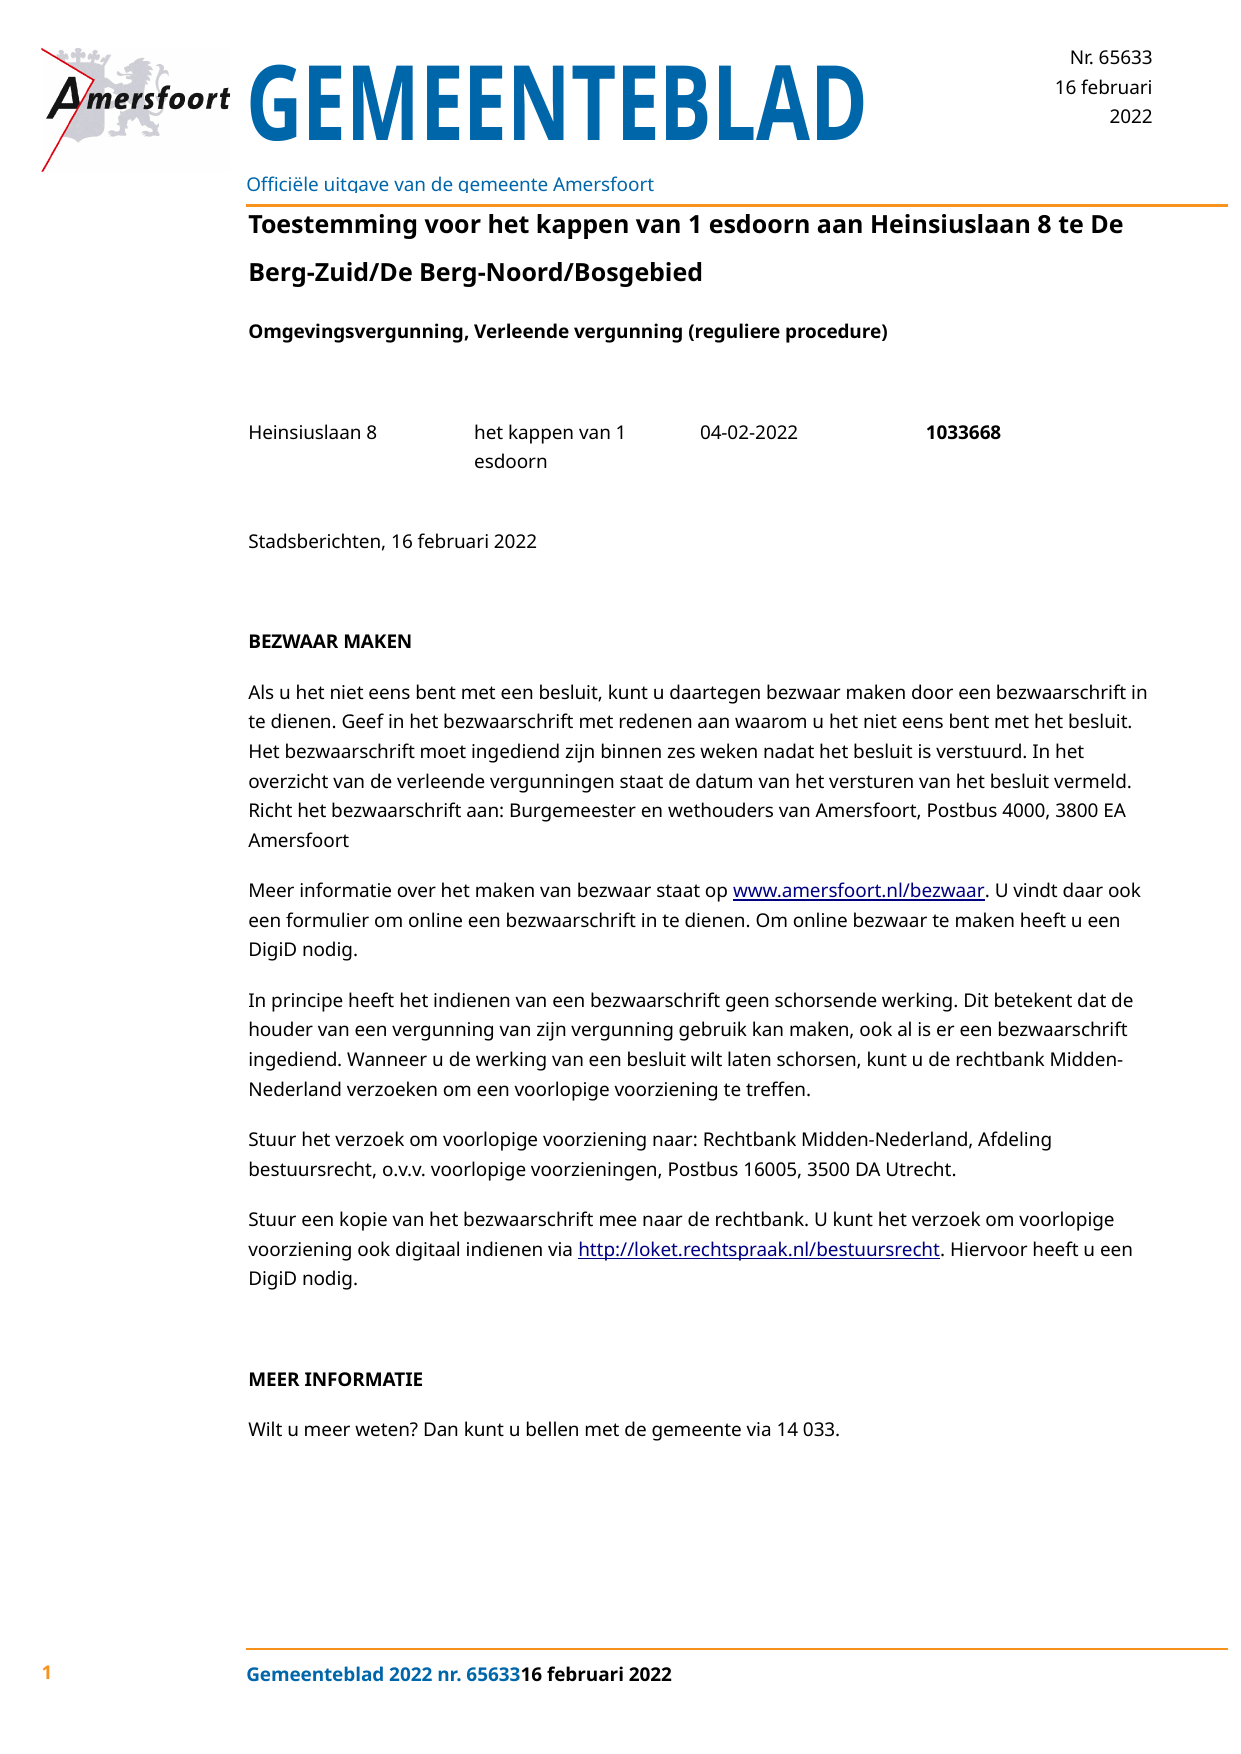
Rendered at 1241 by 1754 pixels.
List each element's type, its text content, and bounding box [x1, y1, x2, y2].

text BEZWAAR MAKEN [248, 629, 1152, 654]
text Toestemming voor het kappen van 1 esdoorn aan Heinsiuslaan 8 te De Berg-Zuid/De Berg-Noord/Bosgebied [248, 207, 1152, 288]
text Als u het niet eens bent met een besluit, kunt u daartegen bezwaar maken door een bezwaarschrift in te dienen. Geef in het bezwaarschrift met redenen aan waarom u het niet eens bent met het besluit. Het bezwaarschrift moet ingediend zijn binnen zes weken nadat het besluit is verstuurd. In het overzicht van de verleende vergunningen staat de datum van het versturen van het besluit vermeld. Richt het bezwaarschrift aan: Burgemeester en wethouders van Amersfoort, Postbus 4000, 3800 EA Amersfoort [248, 679, 1152, 853]
text Stuur een kopie van het bezwaarschrift mee naar de rechtbank. U kunt het verzoek om voorlopige voorziening ook digitaal indienen via http://loket.rechtspraak.nl/bestuursrecht. Hiervoor heeft u een DigiD nodig. [248, 1206, 1152, 1291]
table_header het kappen van 1 esdoorn [474, 419, 700, 474]
text Meer informatie over het maken van bezwaar staat op www.amersfoort.nl/bezwaar. U vindt daar ook een formulier om online een bezwaarschrift in te dienen. Om online bezwaar te maken heeft u een DigiD nodig. [248, 877, 1152, 962]
table_header 1033668 [926, 419, 1152, 474]
text Stadsberichten, 16 februari 2022 [248, 528, 1152, 553]
text Stuur het verzoek om voorlopige voorziening naar: Rechtbank Midden-Nederland, Afdeling bestuursrecht, o.v.v. voorlopige voorzieningen, Postbus 16005, 3500 DA Utrecht. [248, 1126, 1152, 1181]
text Wilt u meer weten? Dan kunt u bellen met de gemeente via 14 033. [248, 1417, 1152, 1442]
picture [41, 47, 231, 172]
text In principe heeft het indienen van een bezwaarschrift geen schorsende werking. Dit betekent dat de houder van een vergunning van zijn vergunning gebruik kan maken, ook al is er een bezwaarschrift ingediend. Wanneer u de werking van een besluit wilt laten schorsen, kunt u de rechtbank Midden-Nederland verzoeken om een voorlopige voorziening te treffen. [248, 987, 1152, 1101]
table_header 04-02-2022 [700, 419, 926, 474]
text MEER INFORMATIE [248, 1366, 1152, 1392]
text Omgevingsvergunning, Verleende vergunning (reguliere procedure) [248, 318, 1152, 344]
table_header Heinsiuslaan 8 [248, 419, 474, 474]
